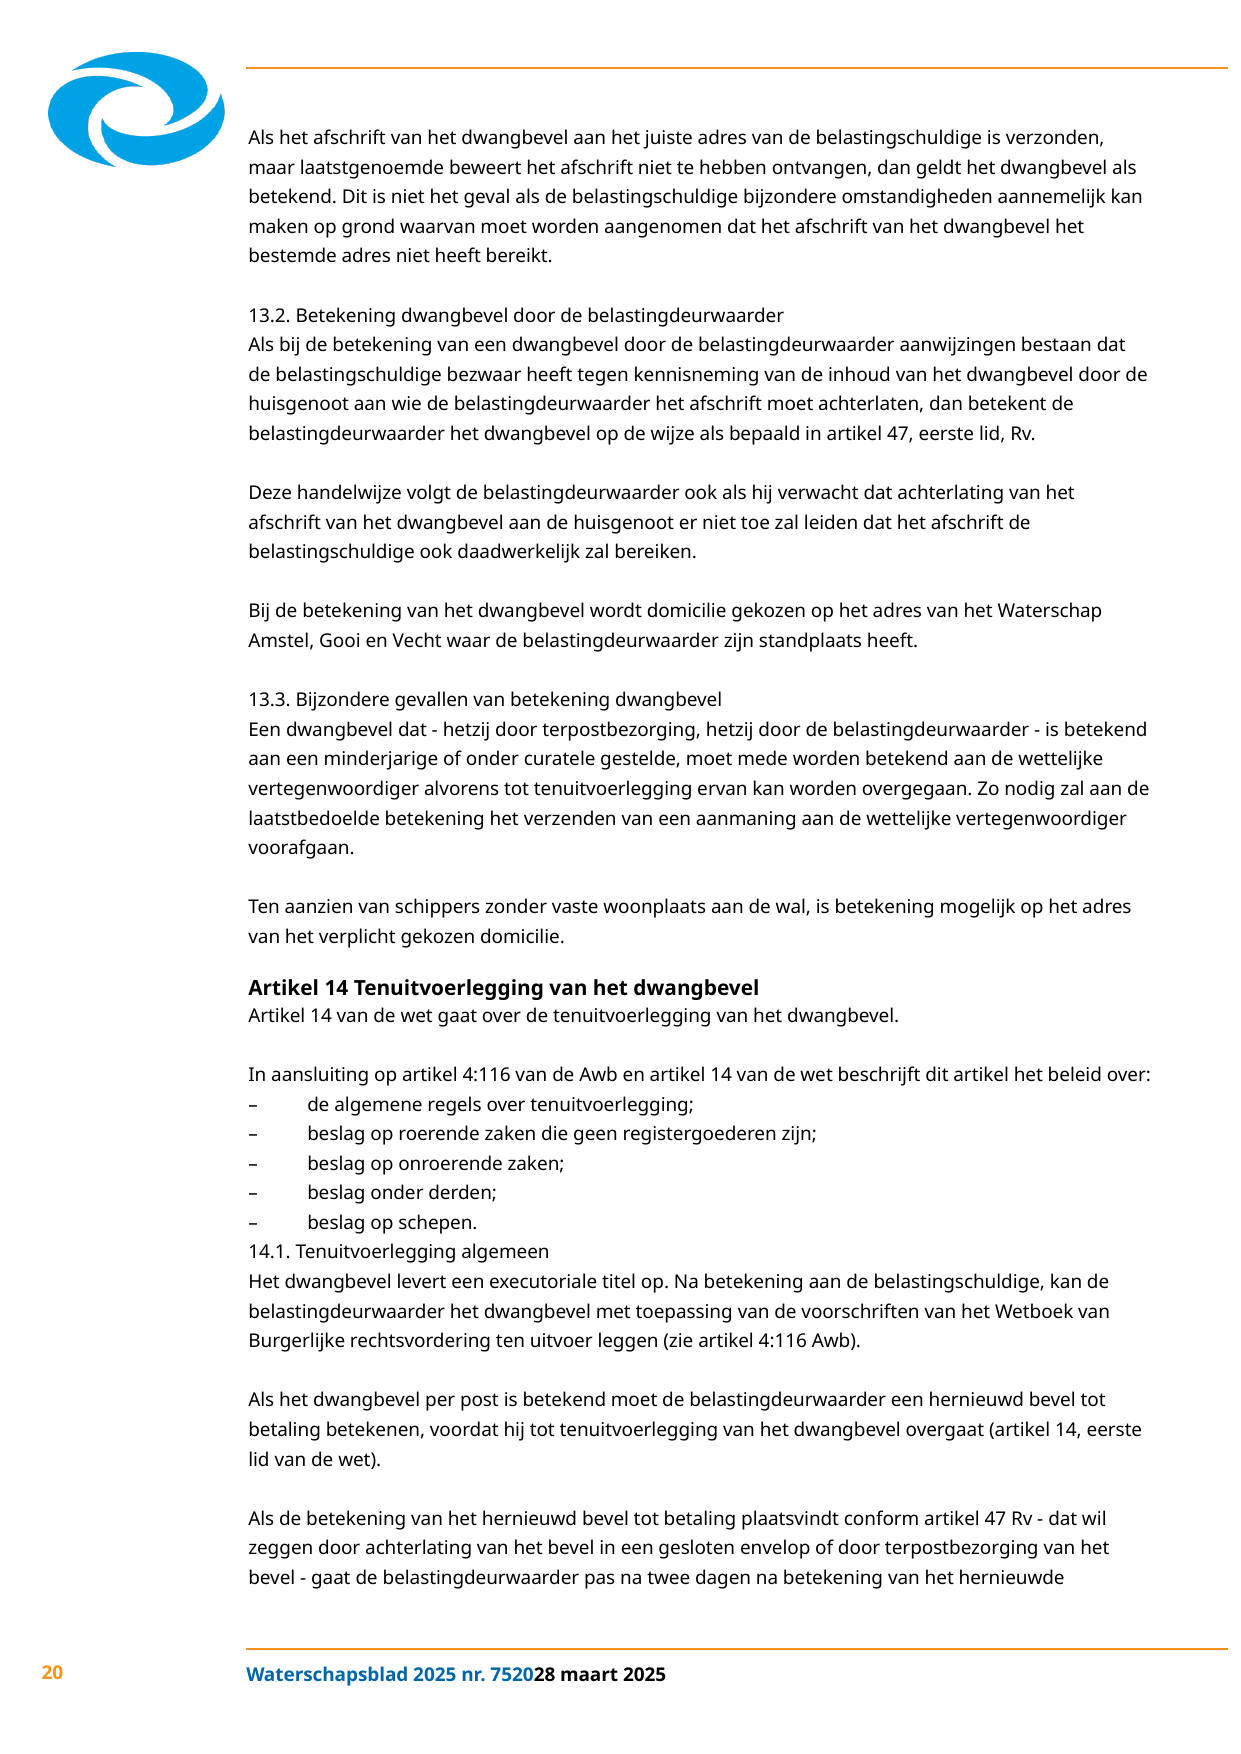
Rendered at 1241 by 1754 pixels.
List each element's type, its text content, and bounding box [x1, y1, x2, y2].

text In aansluiting op artikel 4:116 van de Awb en artikel 14 van de wet beschrijft dit artikel het beleid over: [248, 1061, 1152, 1087]
text Als de betekening van het hernieuwd bevel tot betaling plaatsvindt conform artikel 47 Rv - dat wil zeggen door achterlating van het bevel in een gesloten envelop of door terpostbezorging van het bevel - gaat de belastingdeurwaarder pas na twee dagen na betekening van het hernieuwde [248, 1505, 1152, 1590]
list de algemene regels over tenuitvoerlegging; [248, 1091, 1152, 1116]
text Ten aanzien van schippers zonder vaste woonplaats aan de wal, is betekening mogelijk op het adres van het verplicht gekozen domicilie. [248, 893, 1152, 949]
text Artikel 14 van de wet gaat over de tenuitvoerlegging van het dwangbevel. [248, 1002, 1152, 1028]
text Het dwangbevel levert een executoriale titel op. Na betekening aan de belastingschuldige, kan de belastingdeurwaarder het dwangbevel met toepassing van de voorschriften van het Wetboek van Burgerlijke rechtsvordering ten uitvoer leggen (zie artikel 4:116 Awb). [248, 1268, 1152, 1353]
text Bij de betekening van het dwangbevel wordt domicilie gekozen op het adres van het Waterschap Amstel, Gooi en Vecht waar de belastingdeurwaarder zijn standplaats heeft. [248, 598, 1152, 653]
text 14.1. Tenuitvoerlegging algemeen [248, 1239, 1152, 1264]
text Een dwangbevel dat - hetzij door terpostbezorging, hetzij door de belastingdeurwaarder - is betekend aan een minderjarige of onder curatele gestelde, moet mede worden betekend aan de wettelijke vertegenwoordiger alvorens tot tenuitvoerlegging ervan kan worden overgegaan. Zo nodig zal aan de laatstbedoelde betekening het verzenden van een aanmaning aan de wettelijke vertegenwoordiger voorafgaan. [248, 716, 1152, 860]
picture [41, 47, 231, 172]
list beslag op onroerende zaken; [248, 1150, 1152, 1176]
text Artikel 14 Tenuitvoerlegging van het dwangbevel [248, 973, 1152, 1002]
text 13.3. Bijzondere gevallen van betekening dwangbevel [248, 686, 1152, 712]
text Als het dwangbevel per post is betekend moet de belastingdeurwaarder een hernieuwd bevel tot betaling betekenen, voordat hij tot tenuitvoerlegging van het dwangbevel overgaat (artikel 14, eerste lid van de wet). [248, 1387, 1152, 1471]
text Deze handelwijze volgt de belastingdeurwaarder ook als hij verwacht dat achterlating van het afschrift van het dwangbevel aan de huisgenoot er niet toe zal leiden dat het afschrift de belastingschuldige ook daadwerkelijk zal bereiken. [248, 479, 1152, 564]
list beslag op schepen. [248, 1209, 1152, 1235]
list beslag op roerende zaken die geen registergoederen zijn; [248, 1120, 1152, 1146]
text Als bij de betekening van een dwangbevel door de belastingdeurwaarder aanwijzingen bestaan dat de belastingschuldige bezwaar heeft tegen kennisneming van de inhoud van het dwangbevel door de huisgenoot aan wie de belastingdeurwaarder het afschrift moet achterlaten, dan betekent de belastingdeurwaarder het dwangbevel op de wijze als bepaald in artikel 47, eerste lid, Rv. [248, 331, 1152, 446]
list beslag onder derden; [248, 1179, 1152, 1205]
text 13.2. Betekening dwangbevel door de belastingdeurwaarder [248, 302, 1152, 328]
text Als het afschrift van het dwangbevel aan het juiste adres van de belastingschuldige is verzonden, maar laatstgenoemde beweert het afschrift niet te hebben ontvangen, dan geldt het dwangbevel als betekend. Dit is niet het geval als de belastingschuldige bijzondere omstandigheden aannemelijk kan maken op grond waarvan moet worden aangenomen dat het afschrift van het dwangbevel het bestemde adres niet heeft bereikt. [248, 124, 1152, 268]
